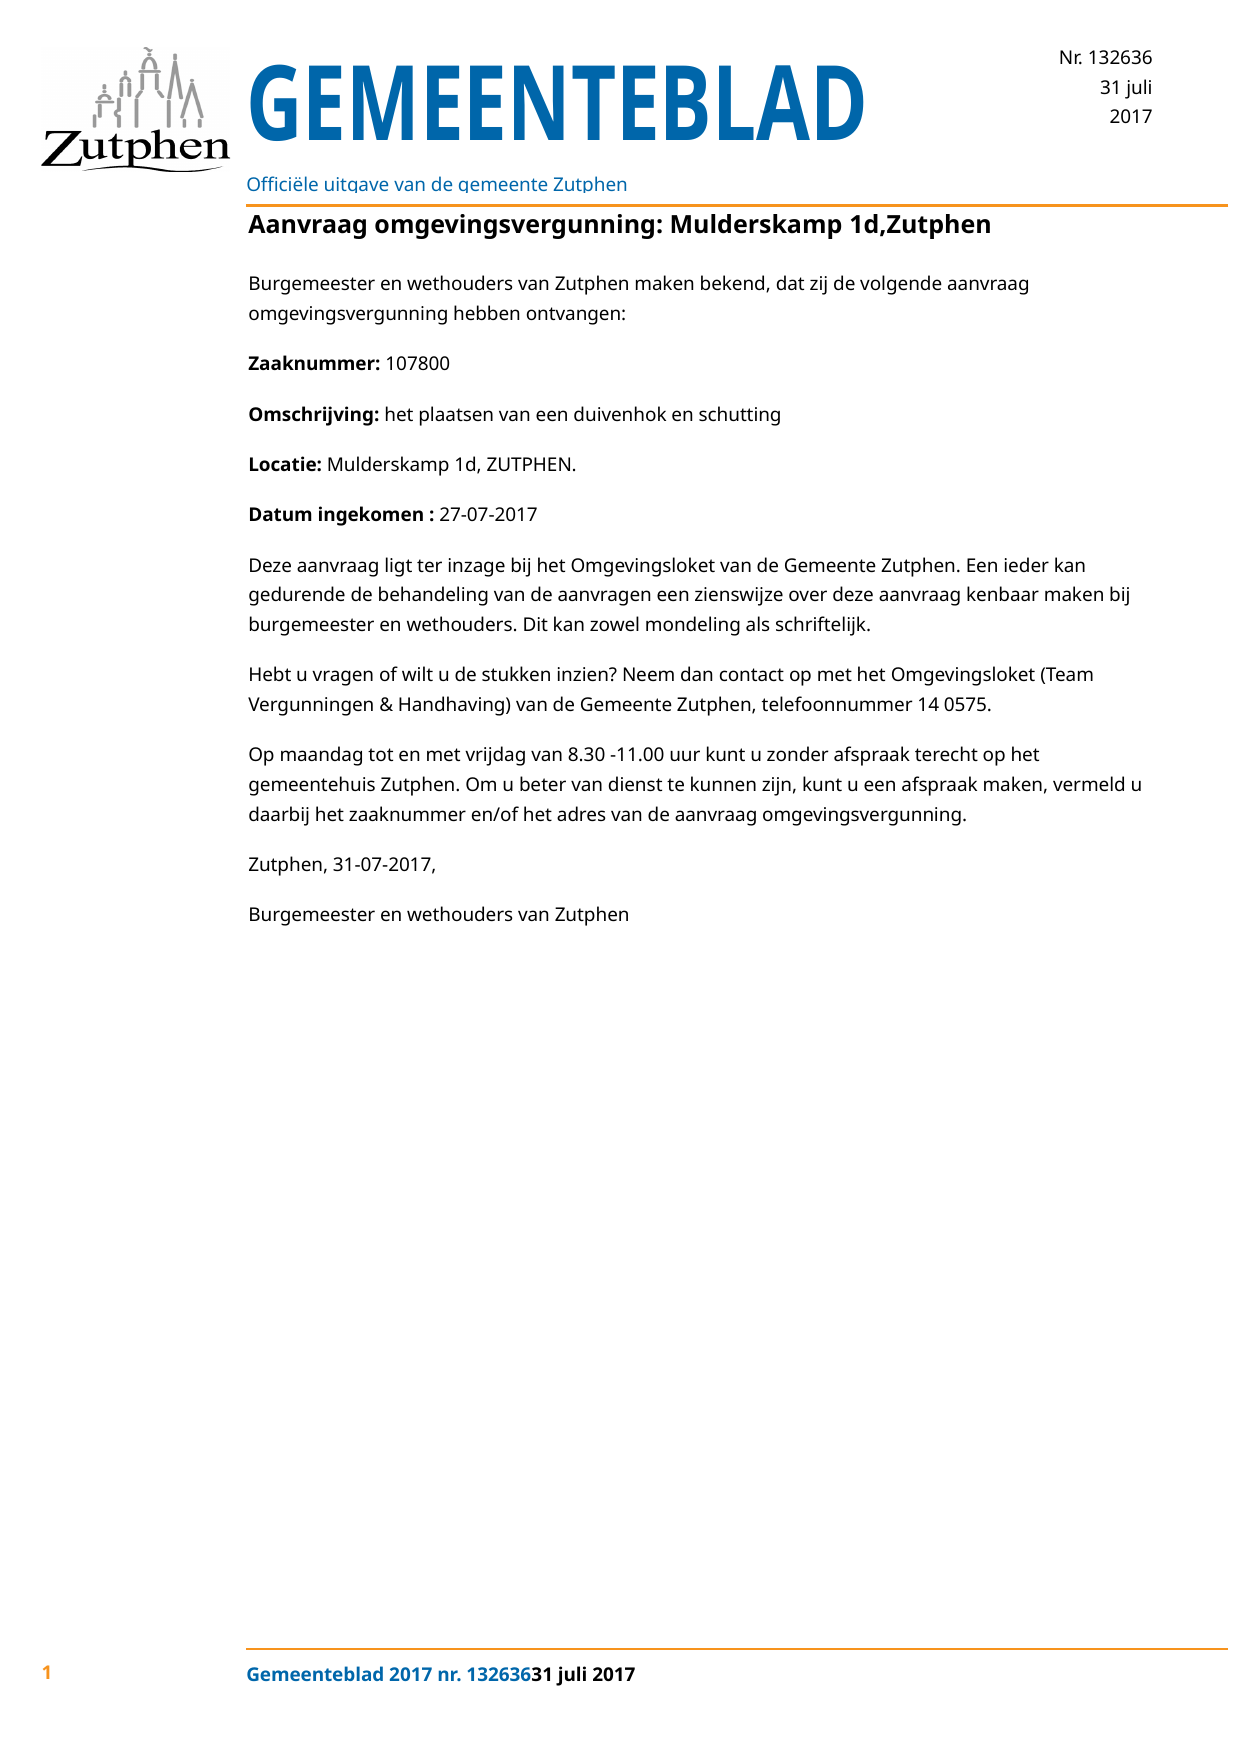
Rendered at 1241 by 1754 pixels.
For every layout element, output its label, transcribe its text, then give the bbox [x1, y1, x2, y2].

text Hebt u vragen of wilt u de stukken inzien? Neem dan contact op met het Omgevingsloket (Team Vergunningen & Handhaving) van de Gemeente Zutphen, telefoonnummer 14 0575. [248, 662, 1152, 717]
picture [41, 47, 231, 172]
text Datum ingekomen : 27-07-2017 [248, 502, 1152, 527]
text Op maandag tot en met vrijdag van 8.30 -11.00 uur kunt u zonder afspraak terecht op het gemeentehuis Zutphen. Om u beter van dienst te kunnen zijn, kunt u een afspraak maken, vermeld u daarbij het zaaknummer en/of het adres van de aanvraag omgevingsvergunning. [248, 742, 1152, 826]
text Zaaknummer: 107800 [248, 350, 1152, 376]
text Omschrijving: het plaatsen van een duivenhok en schutting [248, 401, 1152, 426]
text Burgemeester en wethouders van Zutphen [248, 902, 1152, 927]
text Aanvraag omgevingsvergunning: Mulderskamp 1d,Zutphen [248, 207, 1152, 241]
text Zutphen, 31-07-2017, [248, 851, 1152, 877]
text Locatie: Mulderskamp 1d, ZUTPHEN. [248, 451, 1152, 477]
text Deze aanvraag ligt ter inzage bij het Omgevingsloket van de Gemeente Zutphen. Een ieder kan gedurende de behandeling van de aanvragen een zienswijze over deze aanvraag kenbaar maken bij burgemeester en wethouders. Dit kan zowel mondeling als schriftelijk. [248, 552, 1152, 637]
text Burgemeester en wethouders van Zutphen maken bekend, dat zij de volgende aanvraag omgevingsvergunning hebben ontvangen: [248, 270, 1152, 326]
